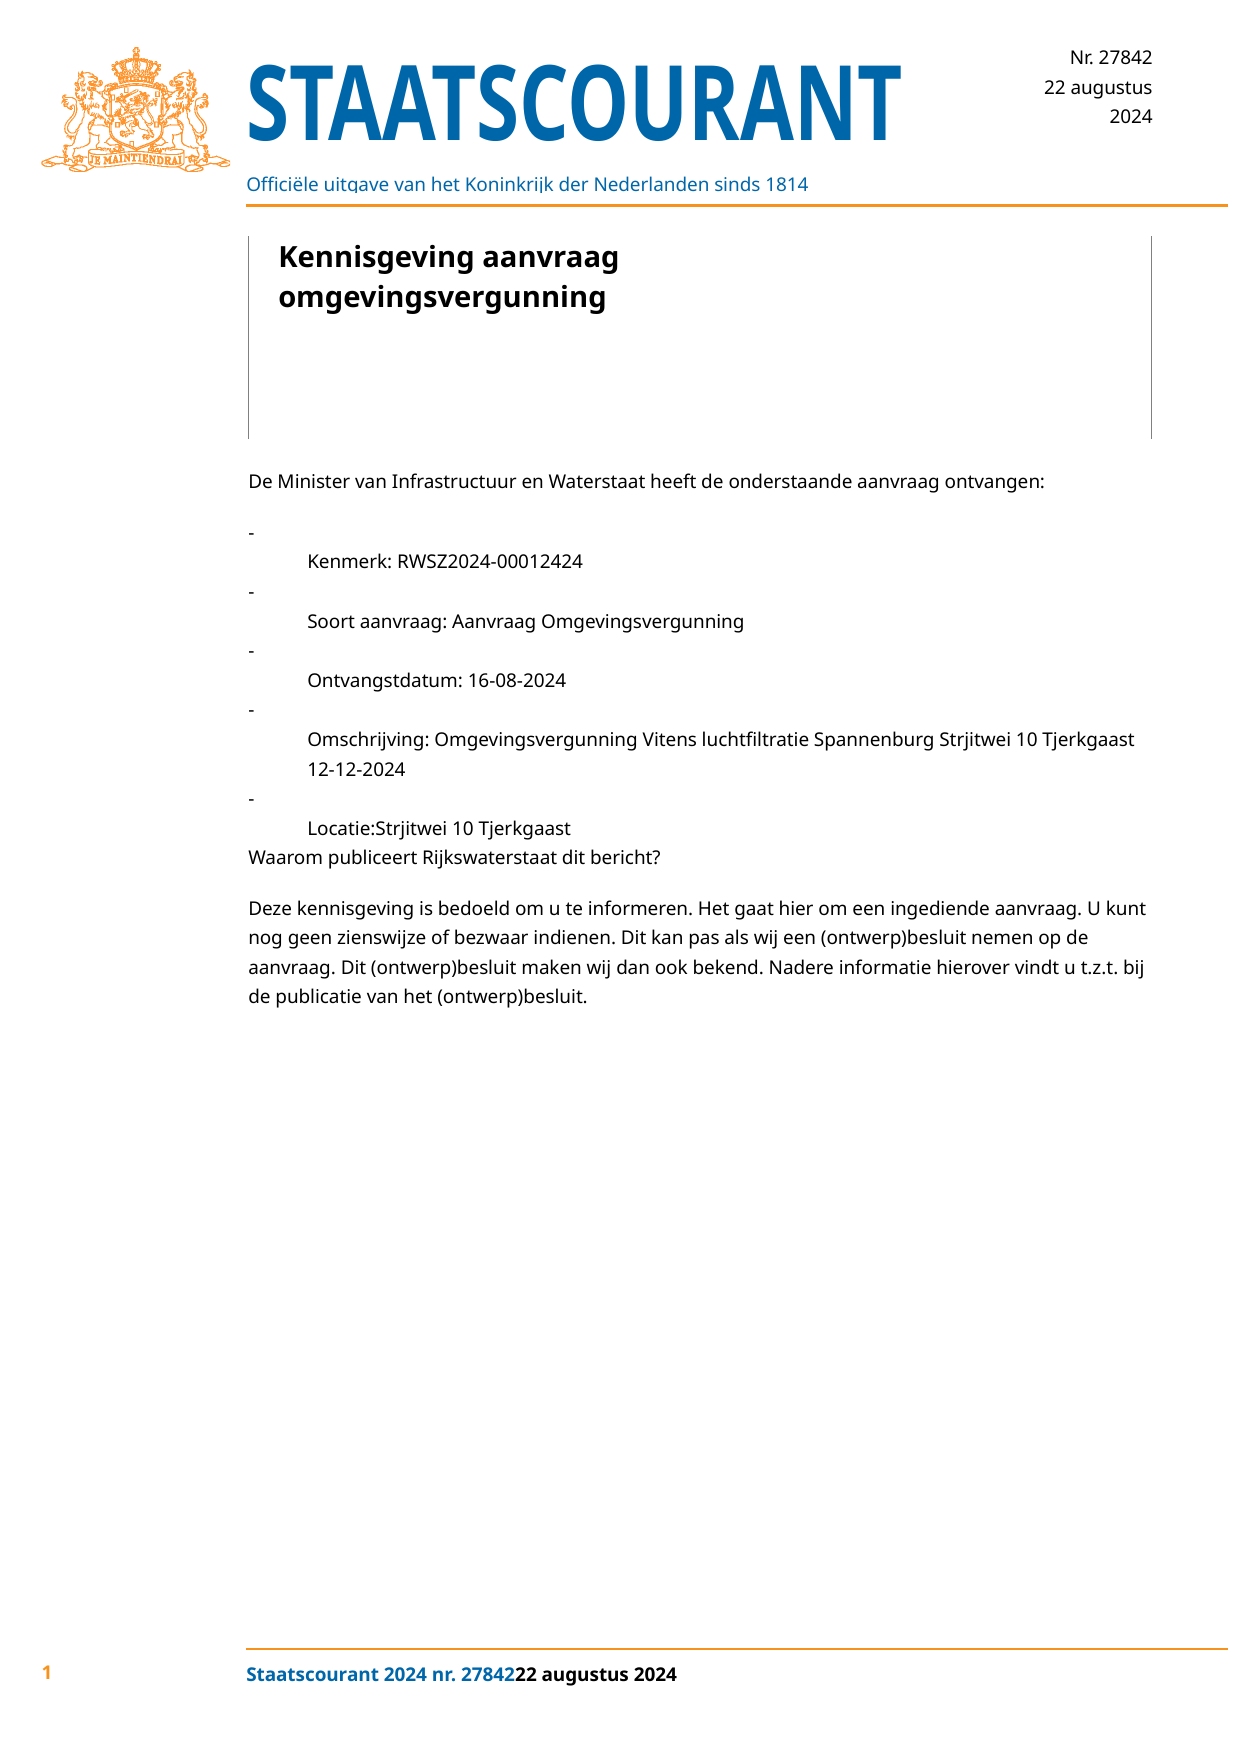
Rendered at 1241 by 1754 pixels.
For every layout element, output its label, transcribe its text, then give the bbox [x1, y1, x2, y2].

table_header [850, 414, 1151, 439]
text De Minister van Infrastructuur en Waterstaat heeft de onderstaande aanvraag ontvangen: [248, 469, 1152, 494]
text Waarom publiceert Rijkswaterstaat dit bericht? [248, 844, 1152, 870]
list Locatie:Strjitwei 10 Tjerkgaast [248, 815, 1152, 841]
list Omschrijving: Omgevingsvergunning Vitens luchtfiltratie Spannenburg Strjitwei 10 Tjerkgaast 12-12-2024 [248, 726, 1152, 781]
list Soort aanvraag: Aanvraag Omgevingsvergunning [248, 608, 1152, 633]
table_header Kennisgeving aanvraag omgevingsvergunning [249, 236, 850, 439]
picture [912, 236, 1090, 414]
table_header [1090, 236, 1151, 413]
picture [41, 47, 231, 172]
table_header [850, 236, 912, 413]
list Kenmerk: RWSZ2024-00012424 [248, 549, 1152, 574]
list Ontvangstdatum: 16-08-2024 [248, 667, 1152, 693]
text Deze kennisgeving is bedoeld om u te informeren. Het gaat hier om een ingediende aanvraag. U kunt nog geen zienswijze of bezwaar indienen. Dit kan pas als wij een (ontwerp)besluit nemen op de aanvraag. Dit (ontwerp)besluit maken wij dan ook bekend. Nadere informatie hierover vindt u t.z.t. bij de publicatie van het (ontwerp)besluit. [248, 895, 1152, 1009]
